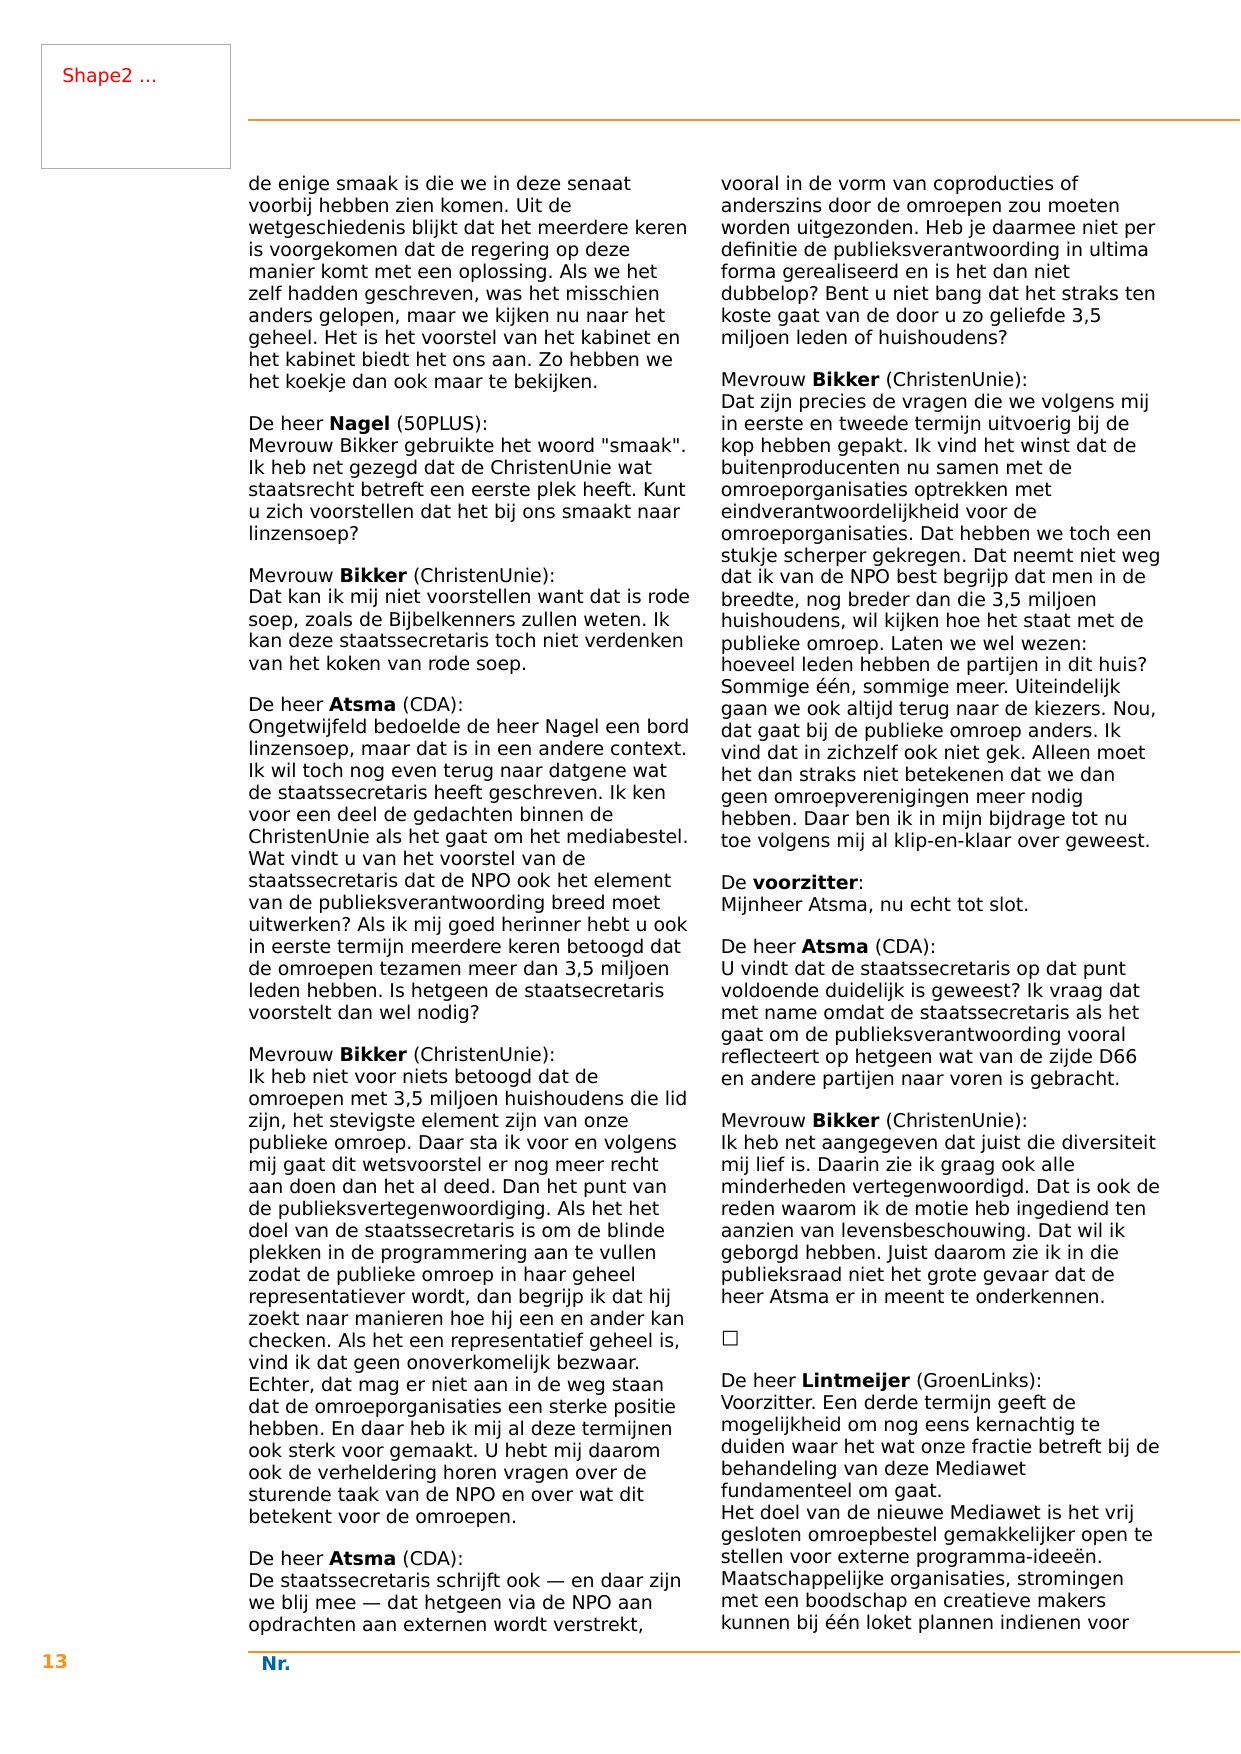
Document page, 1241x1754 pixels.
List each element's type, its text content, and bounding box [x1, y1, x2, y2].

text Mevrouw Bikker gebruikte het woord "smaak". Ik heb net gezegd dat de ChristenUnie wat staatsrecht betreft een eerste plek heeft. Kunt u zich voorstellen dat het bij ons smaakt naar linzensoep? [248, 434, 691, 544]
text De voorzitter: [721, 872, 1163, 894]
text Mevrouw Bikker (ChristenUnie): [248, 1044, 691, 1066]
text Mijnheer Atsma, nu echt tot slot. [721, 894, 1163, 916]
text U vindt dat de staatssecretaris op dat punt voldoende duidelijk is geweest? Ik vraag dat met name omdat de staatssecretaris als het gaat om de publieksverantwoording vooral reflecteert op hetgeen wat van de zijde D66 en andere partijen naar voren is gebracht. [721, 958, 1163, 1090]
text Mevrouw Bikker (ChristenUnie): [248, 564, 691, 586]
text Ik wil toch nog even terug naar datgene wat de staatssecretaris heeft geschreven. Ik ken voor een deel de gedachten binnen de ChristenUnie als het gaat om het mediabestel. Wat vindt u van het voorstel van de staatssecretaris dat de NPO ook het element van de publieksverantwoording breed moet uitwerken? Als ik mij goed herinner hebt u ook in eerste termijn meerdere keren betoogd dat de omroepen tezamen meer dan 3,5 miljoen leden hebben. Is hetgeen de staatsecretaris voorstelt dan wel nodig? [248, 760, 691, 1024]
text De heer Nagel (50PLUS): [248, 413, 691, 434]
text Dat zijn precies de vragen die we volgens mij in eerste en tweede termijn uitvoerig bij de kop hebben gepakt. Ik vind het winst dat de buitenproducenten nu samen met de omroeporganisaties optrekken met eindverantwoordelijkheid voor de omroeporganisaties. Dat hebben we toch een stukje scherper gekregen. Dat neemt niet weg dat ik van de NPO best begrijp dat men in de breedte, nog breder dan die 3,5 miljoen huishoudens, wil kijken hoe het staat met de publieke omroep. Laten we wel wezen: hoeveel leden hebben de partijen in dit huis? Sommige één, sommige meer. Uiteindelijk gaan we ook altijd terug naar de kiezers. Nou, dat gaat bij de publieke omroep anders. Ik vind dat in zichzelf ook niet gek. Alleen moet het dan straks niet betekenen dat we dan geen omroepverenigingen meer nodig hebben. Daar ben ik in mijn bijdrage tot nu toe volgens mij al klip-en-klaar over geweest. [721, 391, 1163, 852]
text Ongetwijfeld bedoelde de heer Nagel een bord linzensoep, maar dat is in een andere context. [248, 716, 691, 760]
text Mevrouw Bikker (ChristenUnie): [721, 369, 1163, 391]
text De heer Lintmeijer (GroenLinks): [721, 1370, 1163, 1392]
text ⬜ [721, 1328, 1163, 1350]
text Ik heb niet voor niets betoogd dat de omroepen met 3,5 miljoen huishoudens die lid zijn, het stevigste element zijn van onze publieke omroep. Daar sta ik voor en volgens mij gaat dit wetsvoorstel er nog meer recht aan doen dan het al deed. Dan het punt van de publieksvertegenwoordiging. Als het het doel van de staatssecretaris is om de blinde plekken in de programmering aan te vullen zodat de publieke omroep in haar geheel representatiever wordt, dan begrijp ik dat hij zoekt naar manieren hoe hij een en ander kan checken. Als het een representatief geheel is, vind ik dat geen onoverkomelijk bezwaar. Echter, dat mag er niet aan in de weg staan dat de omroeporganisaties een sterke positie hebben. En daar heb ik mij al deze termijnen ook sterk voor gemaakt. U hebt mij daarom ook de verheldering horen vragen over de sturende taak van de NPO en over wat dit betekent voor de omroepen. [248, 1066, 691, 1528]
text Dat kan ik mij niet voorstellen want dat is rode soep, zoals de Bijbelkenners zullen weten. Ik kan deze staatssecretaris toch niet verdenken van het koken van rode soep. [248, 586, 691, 674]
text vooral in de vorm van coproducties of anderszins door de omroepen zou moeten worden uitgezonden. Heb je daarmee niet per definitie de publieksverantwoording in ultima forma gerealiseerd en is het dan niet dubbelop? Bent u niet bang dat het straks ten koste gaat van de door u zo geliefde 3,5 miljoen leden of huishoudens? [721, 173, 1163, 349]
text Ik heb net aangegeven dat juist die diversiteit mij lief is. Daarin zie ik graag ook alle minderheden vertegenwoordigd. Dat is ook de reden waarom ik de motie heb ingediend ten aanzien van levensbeschouwing. Dat wil ik geborgd hebben. Juist daarom zie ik in die publieksraad niet het grote gevaar dat de heer Atsma er in meent te onderkennen. [721, 1132, 1163, 1308]
text De heer Atsma (CDA): [248, 1548, 691, 1569]
text Voorzitter. Een derde termijn geeft de mogelijkheid om nog eens kernachtig te duiden waar het wat onze fractie betreft bij de behandeling van deze Mediawet fundamenteel om gaat. [721, 1392, 1163, 1502]
text De heer Atsma (CDA): [248, 694, 691, 716]
text Het doel van de nieuwe Mediawet is het vrij gesloten omroepbestel gemakkelijker open te stellen voor externe programma-ideeën. Maatschappelijke organisaties, stromingen met een boodschap en creatieve makers kunnen bij één loket plannen indienen voor [721, 1502, 1163, 1633]
text De heer Atsma (CDA): [721, 936, 1163, 958]
text de enige smaak is die we in deze senaat voorbij hebben zien komen. Uit de wetgeschiedenis blijkt dat het meerdere keren is voorgekomen dat de regering op deze manier komt met een oplossing. Als we het zelf hadden geschreven, was het misschien anders gelopen, maar we kijken nu naar het geheel. Het is het voorstel van het kabinet en het kabinet biedt het ons aan. Zo hebben we het koekje dan ook maar te bekijken. [248, 173, 691, 393]
text Mevrouw Bikker (ChristenUnie): [721, 1110, 1163, 1132]
text De staatssecretaris schrijft ook — en daar zijn we blij mee — dat hetgeen via de NPO aan opdrachten aan externen wordt verstrekt, [248, 1569, 691, 1636]
